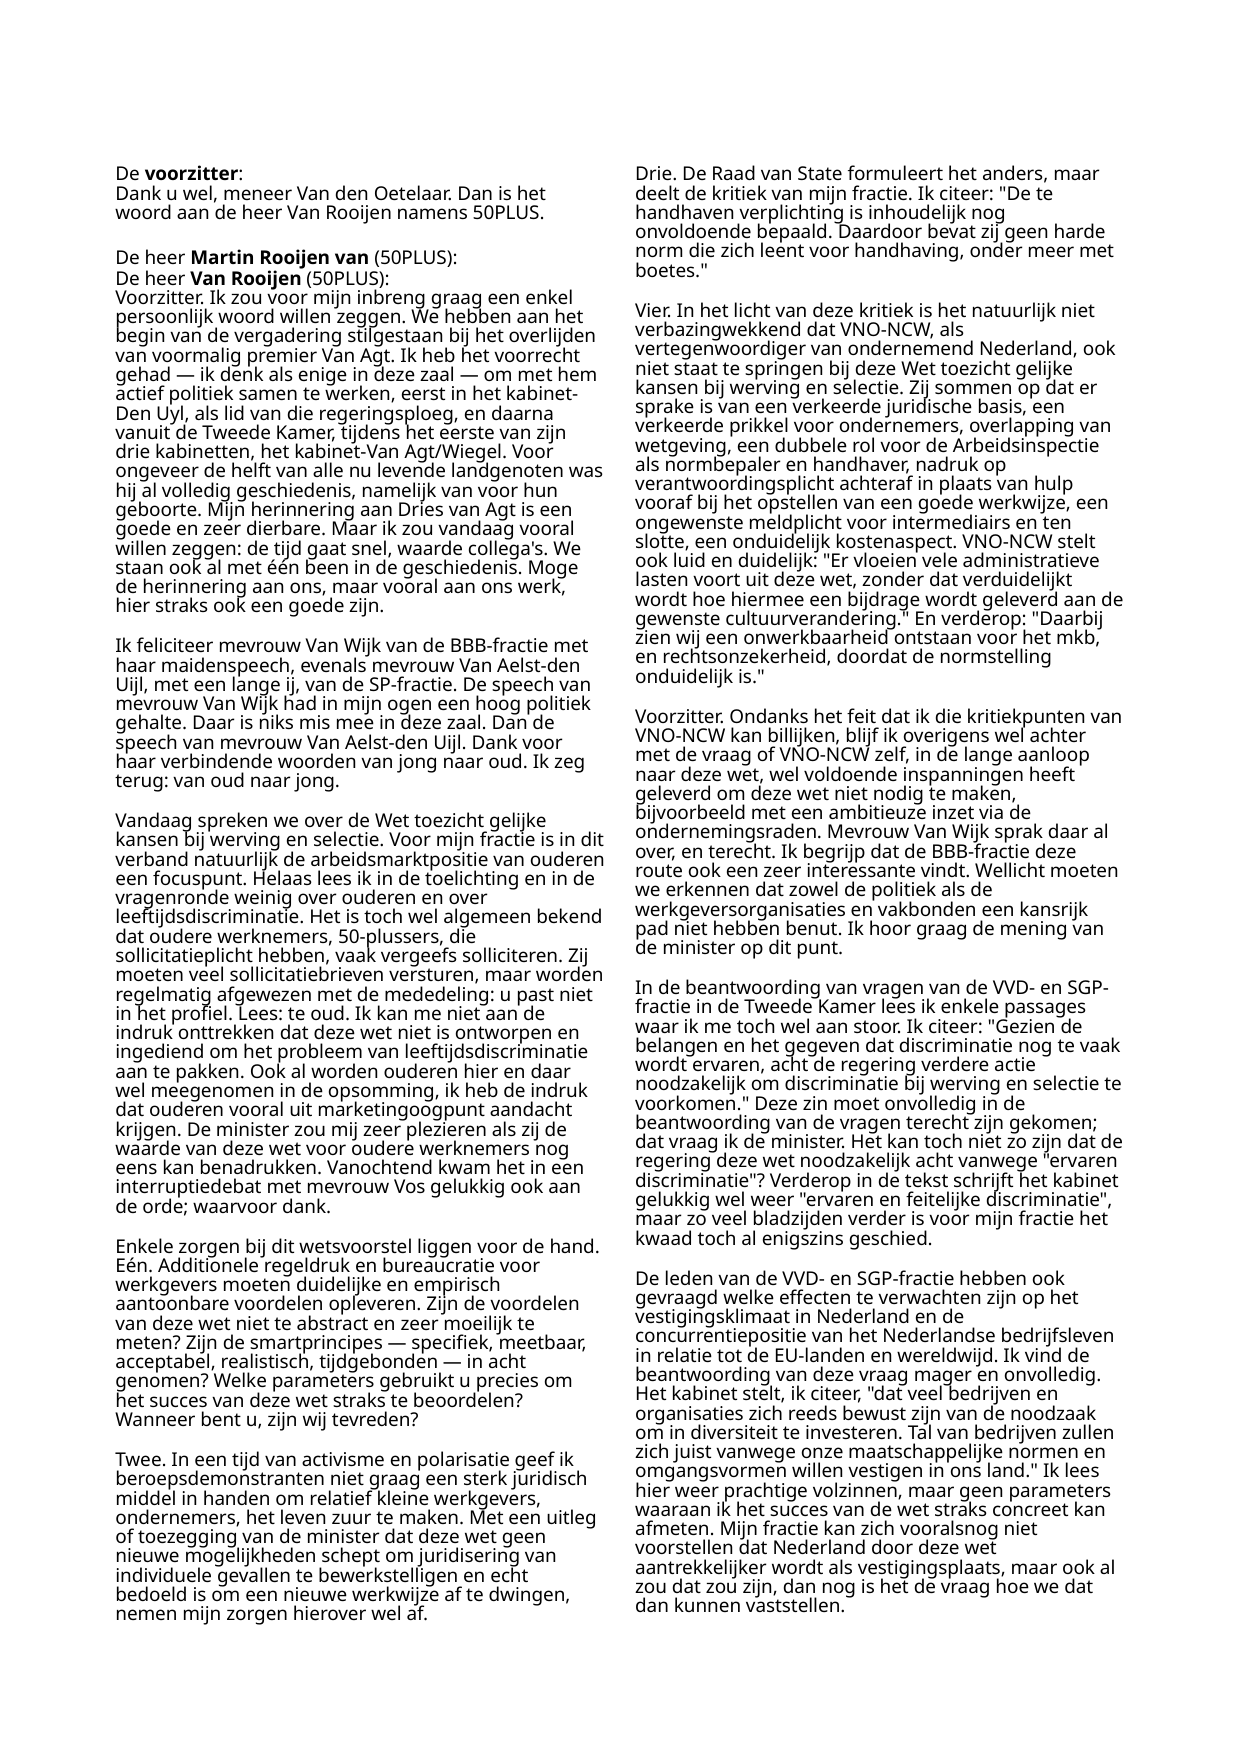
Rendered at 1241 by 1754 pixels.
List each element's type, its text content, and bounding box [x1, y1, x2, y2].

text De leden van de VVD- en SGP-fractie hebben ook gevraagd welke effecten te verwachten zijn op het vestigingsklimaat in Nederland en de concurrentiepositie van het Nederlandse bedrijfsleven in relatie tot de EU-landen en wereldwijd. Ik vind de beantwoording van deze vraag mager en onvolledig. Het kabinet stelt, ik citeer, "dat veel bedrijven en organisaties zich reeds bewust zijn van de noodzaak om in diversiteit te investeren. Tal van bedrijven zullen zich juist vanwege onze maatschappelijke normen en omgangsvormen willen vestigen in ons land." Ik lees hier weer prachtige volzinnen, maar geen parameters waaraan ik het succes van de wet straks concreet kan afmeten. Mijn fractie kan zich vooralsnog niet voorstellen dat Nederland door deze wet aantrekkelijker wordt als vestigingsplaats, maar ook al zou dat zou zijn, dan nog is het de vraag hoe we dat dan kunnen vaststellen. [635, 1269, 1125, 1616]
text Ik feliciteer mevrouw Van Wijk van de BBB-fractie met haar maidenspeech, evenals mevrouw Van Aelst-den Uijl, met een lange ij, van de SP-fractie. De speech van mevrouw Van Wijk had in mijn ogen een hoog politiek gehalte. Daar is niks mis mee in deze zaal. Dan de speech van mevrouw Van Aelst-den Uijl. Dank voor haar verbindende woorden van jong naar oud. Ik zeg terug: van oud naar jong. [115, 637, 605, 791]
text In de beantwoording van vragen van de VVD- en SGP-fractie in de Tweede Kamer lees ik enkele passages waar ik me toch wel aan stoor. Ik citeer: "Gezien de belangen en het gegeven dat discriminatie nog te vaak wordt ervaren, acht de regering verdere actie noodzakelijk om discriminatie bij werving en selectie te voorkomen." Deze zin moet onvolledig in de beantwoording van de vragen terecht zijn gekomen; dat vraag ik de minister. Het kan toch niet zo zijn dat de regering deze wet noodzakelijk acht vanwege "ervaren discriminatie"? Verderop in de tekst schrijft het kabinet gelukkig wel weer "ervaren en feitelijke discriminatie", maar zo veel bladzijden verder is voor mijn fractie het kwaad toch al enigszins geschied. [635, 979, 1125, 1249]
text De heer Van Rooijen (50PLUS): [115, 270, 605, 289]
text Voorzitter. Ik zou voor mijn inbreng graag een enkel persoonlijk woord willen zeggen. We hebben aan het begin van de vergadering stilgestaan bij het overlijden van voormalig premier Van Agt. Ik heb het voorrecht gehad — ik denk als enige in deze zaal — om met hem actief politiek samen te werken, eerst in het kabinet-Den Uyl, als lid van die regeringsploeg, en daarna vanuit de Tweede Kamer, tijdens het eerste van zijn drie kabinetten, het kabinet-Van Agt/Wiegel. Voor ongeveer de helft van alle nu levende landgenoten was hij al volledig geschiedenis, namelijk van voor hun geboorte. Mijn herinnering aan Dries van Agt is een goede en zeer dierbare. Maar ik zou vandaag vooral willen zeggen: de tijd gaat snel, waarde collega's. We staan ook al met één been in de geschiedenis. Moge de herinnering aan ons, maar vooral aan ons werk, hier straks ook een goede zijn. [115, 289, 605, 617]
text De voorzitter: [115, 165, 605, 184]
text De heer Martin Rooijen van (50PLUS): [115, 244, 605, 270]
text Voorzitter. Ondanks het feit dat ik die kritiekpunten van VNO-NCW kan billijken, blijf ik overigens wel achter met de vraag of VNO-NCW zelf, in de lange aanloop naar deze wet, wel voldoende inspanningen heeft geleverd om deze wet niet nodig te maken, bijvoorbeeld met een ambitieuze inzet via de ondernemingsraden. Mevrouw Van Wijk sprak daar al over, en terecht. Ik begrijp dat de BBB-fractie deze route ook een zeer interessante vindt. Wellicht moeten we erkennen dat zowel de politiek als de werkgeversorganisaties en vakbonden een kansrijk pad niet hebben benut. Ik hoor graag de mening van de minister op dit punt. [635, 708, 1125, 958]
text Dank u wel, meneer Van den Oetelaar. Dan is het woord aan de heer Van Rooijen namens 50PLUS. [115, 184, 605, 223]
text Enkele zorgen bij dit wetsvoorstel liggen voor de hand. Eén. Additionele regeldruk en bureaucratie voor werkgevers moeten duidelijke en empirisch aantoonbare voordelen opleveren. Zijn de voordelen van deze wet niet te abstract en zeer moeilijk te meten? Zijn de smartprincipes — specifiek, meetbaar, acceptabel, realistisch, tijdgebonden — in acht genomen? Welke parameters gebruikt u precies om het succes van deze wet straks te beoordelen? Wanneer bent u, zijn wij tevreden? [115, 1238, 605, 1430]
text Drie. De Raad van State formuleert het anders, maar deelt de kritiek van mijn fractie. Ik citeer: "De te handhaven verplichting is inhoudelijk nog onvoldoende bepaald. Daardoor bevat zij geen harde norm die zich leent voor handhaving, onder meer met boetes." [635, 165, 1125, 281]
text Vier. In het licht van deze kritiek is het natuurlijk niet verbazingwekkend dat VNO-NCW, als vertegenwoordiger van ondernemend Nederland, ook niet staat te springen bij deze Wet toezicht gelijke kansen bij werving en selectie. Zij sommen op dat er sprake is van een verkeerde juridische basis, een verkeerde prikkel voor ondernemers, overlapping van wetgeving, een dubbele rol voor de Arbeidsinspectie als normbepaler en handhaver, nadruk op verantwoordingsplicht achteraf in plaats van hulp vooraf bij het opstellen van een goede werkwijze, een ongewenste meldplicht voor intermediairs en ten slotte, een onduidelijk kostenaspect. VNO-NCW stelt ook luid en duidelijk: "Er vloeien vele administratieve lasten voort uit deze wet, zonder dat verduidelijkt wordt hoe hiermee een bijdrage wordt geleverd aan de gewenste cultuurverandering." En verderop: "Daarbij zien wij een onwerkbaarheid ontstaan voor het mkb, en rechtsonzekerheid, doordat de normstelling onduidelijk is." [635, 302, 1125, 687]
text Vandaag spreken we over de Wet toezicht gelijke kansen bij werving en selectie. Voor mijn fractie is in dit verband natuurlijk de arbeidsmarktpositie van ouderen een focuspunt. Helaas lees ik in de toelichting en in de vragenronde weinig over ouderen en over leeftijdsdiscriminatie. Het is toch wel algemeen bekend dat oudere werknemers, 50-plussers, die sollicitatieplicht hebben, vaak vergeefs solliciteren. Zij moeten veel sollicitatiebrieven versturen, maar worden regelmatig afgewezen met de mededeling: u past niet in het profiel. Lees: te oud. Ik kan me niet aan de indruk onttrekken dat deze wet niet is ontworpen en ingediend om het probleem van leeftijdsdiscriminatie aan te pakken. Ook al worden ouderen hier en daar wel meegenomen in de opsomming, ik heb de indruk dat ouderen vooral uit marketingoogpunt aandacht krijgen. De minister zou mij zeer plezieren als zij de waarde van deze wet voor oudere werknemers nog eens kan benadrukken. Vanochtend kwam het in een interruptiedebat met mevrouw Vos gelukkig ook aan de orde; waarvoor dank. [115, 812, 605, 1217]
text Twee. In een tijd van activisme en polarisatie geef ik beroepsdemonstranten niet graag een sterk juridisch middel in handen om relatief kleine werkgevers, ondernemers, het leven zuur te maken. Met een uitleg of toezegging van de minister dat deze wet geen nieuwe mogelijkheden schept om juridisering van individuele gevallen te bewerkstelligen en echt bedoeld is om een nieuwe werkwijze af te dwingen, nemen mijn zorgen hierover wel af. [115, 1451, 605, 1624]
